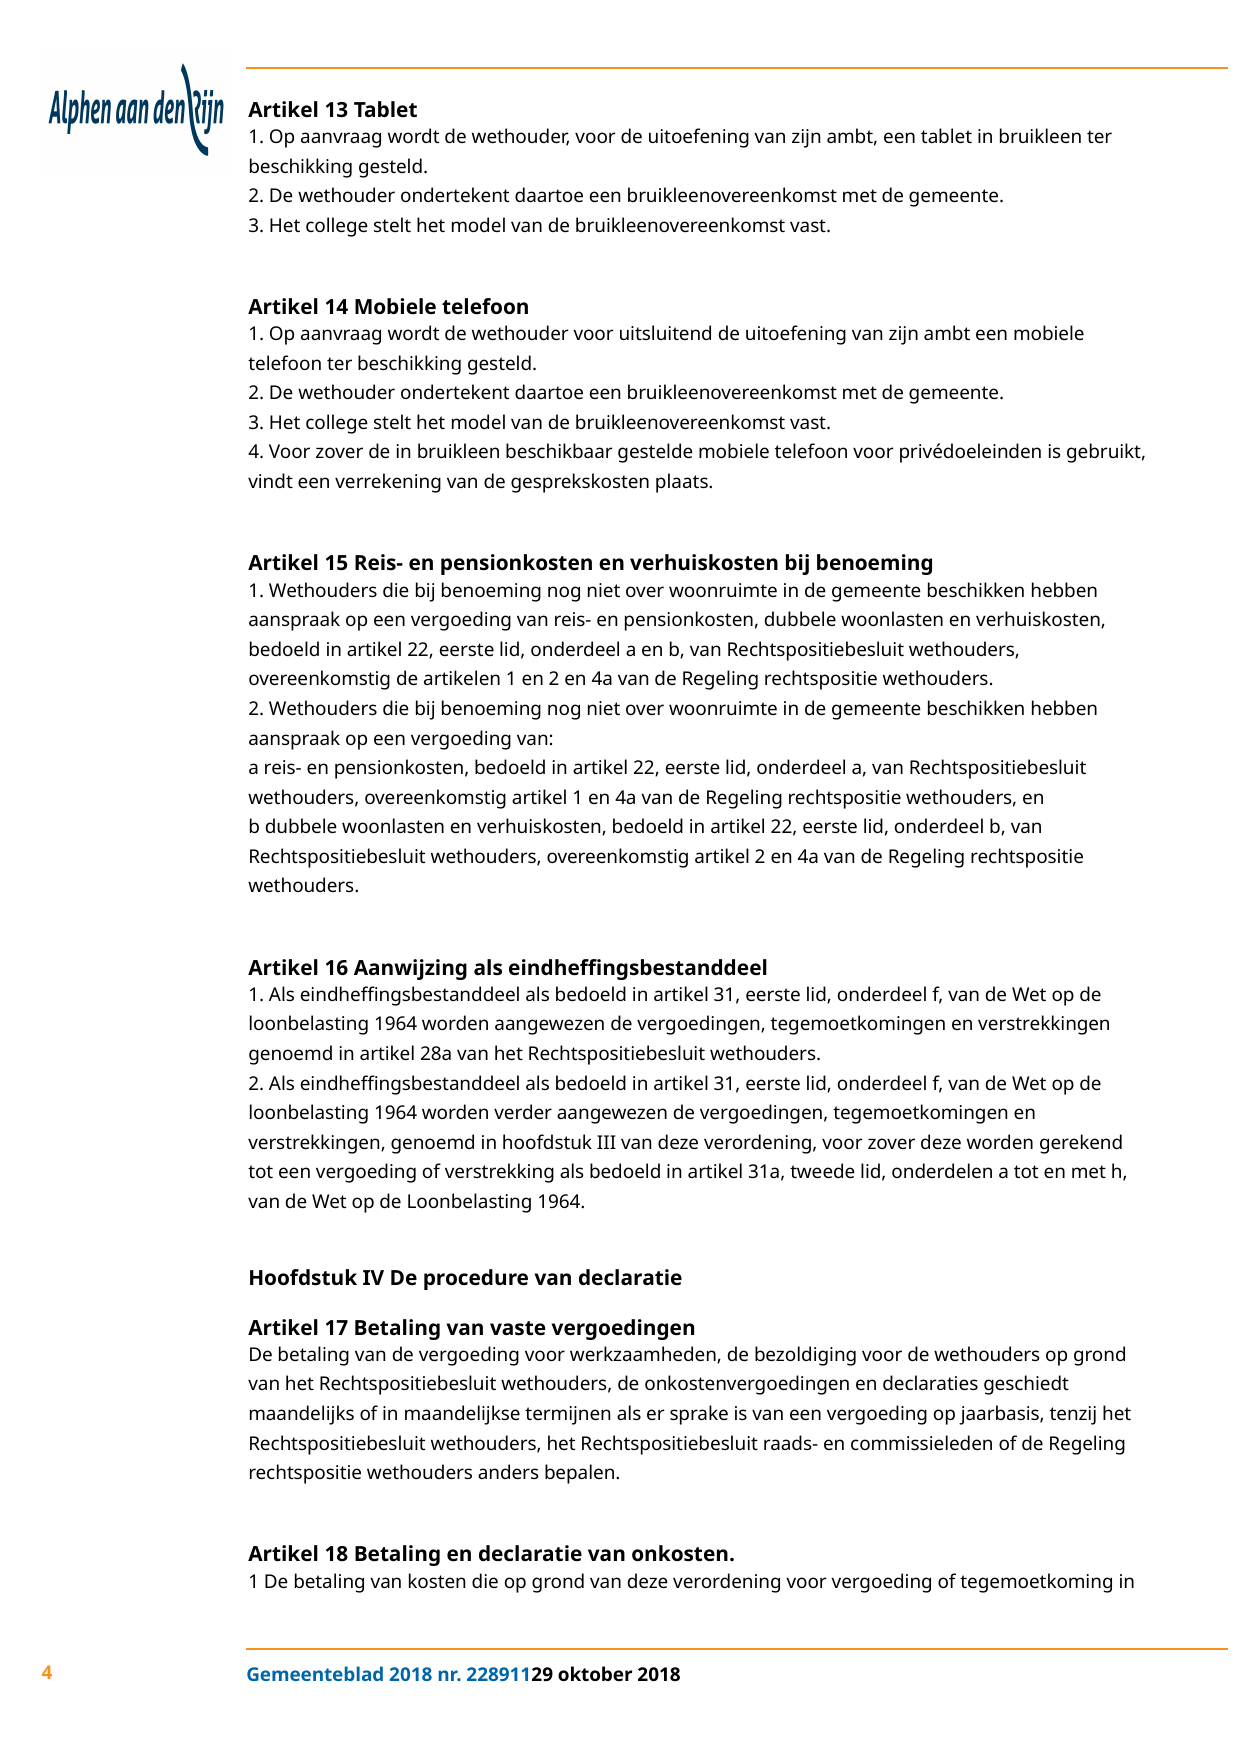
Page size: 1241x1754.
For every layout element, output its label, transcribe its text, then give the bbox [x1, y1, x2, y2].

text 1 De betaling van kosten die op grond van deze verordening voor vergoeding of tegemoetkoming in [248, 1568, 1152, 1593]
text 1. Wethouders die bij benoeming nog niet over woonruimte in de gemeente beschikken hebben aanspraak op een vergoeding van reis- en pensionkosten, dubbele woonlasten en verhuiskosten, bedoeld in artikel 22, eerste lid, onderdeel a en b, van Rechtspositiebesluit wethouders, overeenkomstig de artikelen 1 en 2 en 4a van de Regeling rechtspositie wethouders. [248, 577, 1152, 691]
text Artikel 13 Tablet [248, 95, 1152, 123]
text 2. Wethouders die bij benoeming nog niet over woonruimte in de gemeente beschikken hebben aanspraak op een vergoeding van: [248, 695, 1152, 750]
picture [41, 47, 231, 172]
text De betaling van de vergoeding voor werkzaamheden, de bezoldiging voor de wethouders op grond van het Rechtspositiebesluit wethouders, de onkostenvergoedingen en declaraties geschiedt maandelijks of in maandelijkse termijnen als er sprake is van een vergoeding op jaarbasis, tenzij het Rechtspositiebesluit wethouders, het Rechtspositiebesluit raads- en commissieleden of de Regeling rechtspositie wethouders anders bepalen. [248, 1341, 1152, 1485]
text Artikel 18 Betaling en declaratie van onkosten. [248, 1539, 1152, 1568]
text 2. Als eindheffingsbestanddeel als bedoeld in artikel 31, eerste lid, onderdeel f, van de Wet op de loonbelasting 1964 worden verder aangewezen de vergoedingen, tegemoetkomingen en verstrekkingen, genoemd in hoofdstuk III van deze verordening, voor zover deze worden gerekend tot een vergoeding of verstrekking als bedoeld in artikel 31a, tweede lid, onderdelen a tot en met h, van de Wet op de Loonbelasting 1964. [248, 1070, 1152, 1214]
text Hoofdstuk IV De procedure van declaratie [248, 1263, 1152, 1292]
text Artikel 14 Mobiele telefoon [248, 292, 1152, 320]
text Artikel 16 Aanwijzing als eindheffingsbestanddeel [248, 953, 1152, 981]
text 4. Voor zover de in bruikleen beschikbaar gestelde mobiele telefoon voor privédoeleinden is gebruikt, vindt een verrekening van de gesprekskosten plaats. [248, 439, 1152, 494]
text 1. Op aanvraag wordt de wethouder, voor de uitoefening van zijn ambt, een tablet in bruikleen ter beschikking gesteld. [248, 123, 1152, 178]
text Artikel 15 Reis- en pensionkosten en verhuiskosten bij benoeming [248, 548, 1152, 577]
text a reis- en pensionkosten, bedoeld in artikel 22, eerste lid, onderdeel a, van Rechtspositiebesluit wethouders, overeenkomstig artikel 1 en 4a van de Regeling rechtspositie wethouders, en [248, 754, 1152, 809]
text b dubbele woonlasten en verhuiskosten, bedoeld in artikel 22, eerste lid, onderdeel b, van Rechtspositiebesluit wethouders, overeenkomstig artikel 2 en 4a van de Regeling rechtspositie wethouders. [248, 813, 1152, 898]
text 3. Het college stelt het model van de bruikleenovereenkomst vast. [248, 212, 1152, 238]
text Artikel 17 Betaling van vaste vergoedingen [248, 1313, 1152, 1341]
text 2. De wethouder ondertekent daartoe een bruikleenovereenkomst met de gemeente. [248, 379, 1152, 405]
text 1. Als eindheffingsbestanddeel als bedoeld in artikel 31, eerste lid, onderdeel f, van de Wet op de loonbelasting 1964 worden aangewezen de vergoedingen, tegemoetkomingen en verstrekkingen genoemd in artikel 28a van het Rechtspositiebesluit wethouders. [248, 981, 1152, 1066]
text 2. De wethouder ondertekent daartoe een bruikleenovereenkomst met de gemeente. [248, 182, 1152, 208]
text 1. Op aanvraag wordt de wethouder voor uitsluitend de uitoefening van zijn ambt een mobiele telefoon ter beschikking gesteld. [248, 320, 1152, 376]
text 3. Het college stelt het model van de bruikleenovereenkomst vast. [248, 409, 1152, 435]
